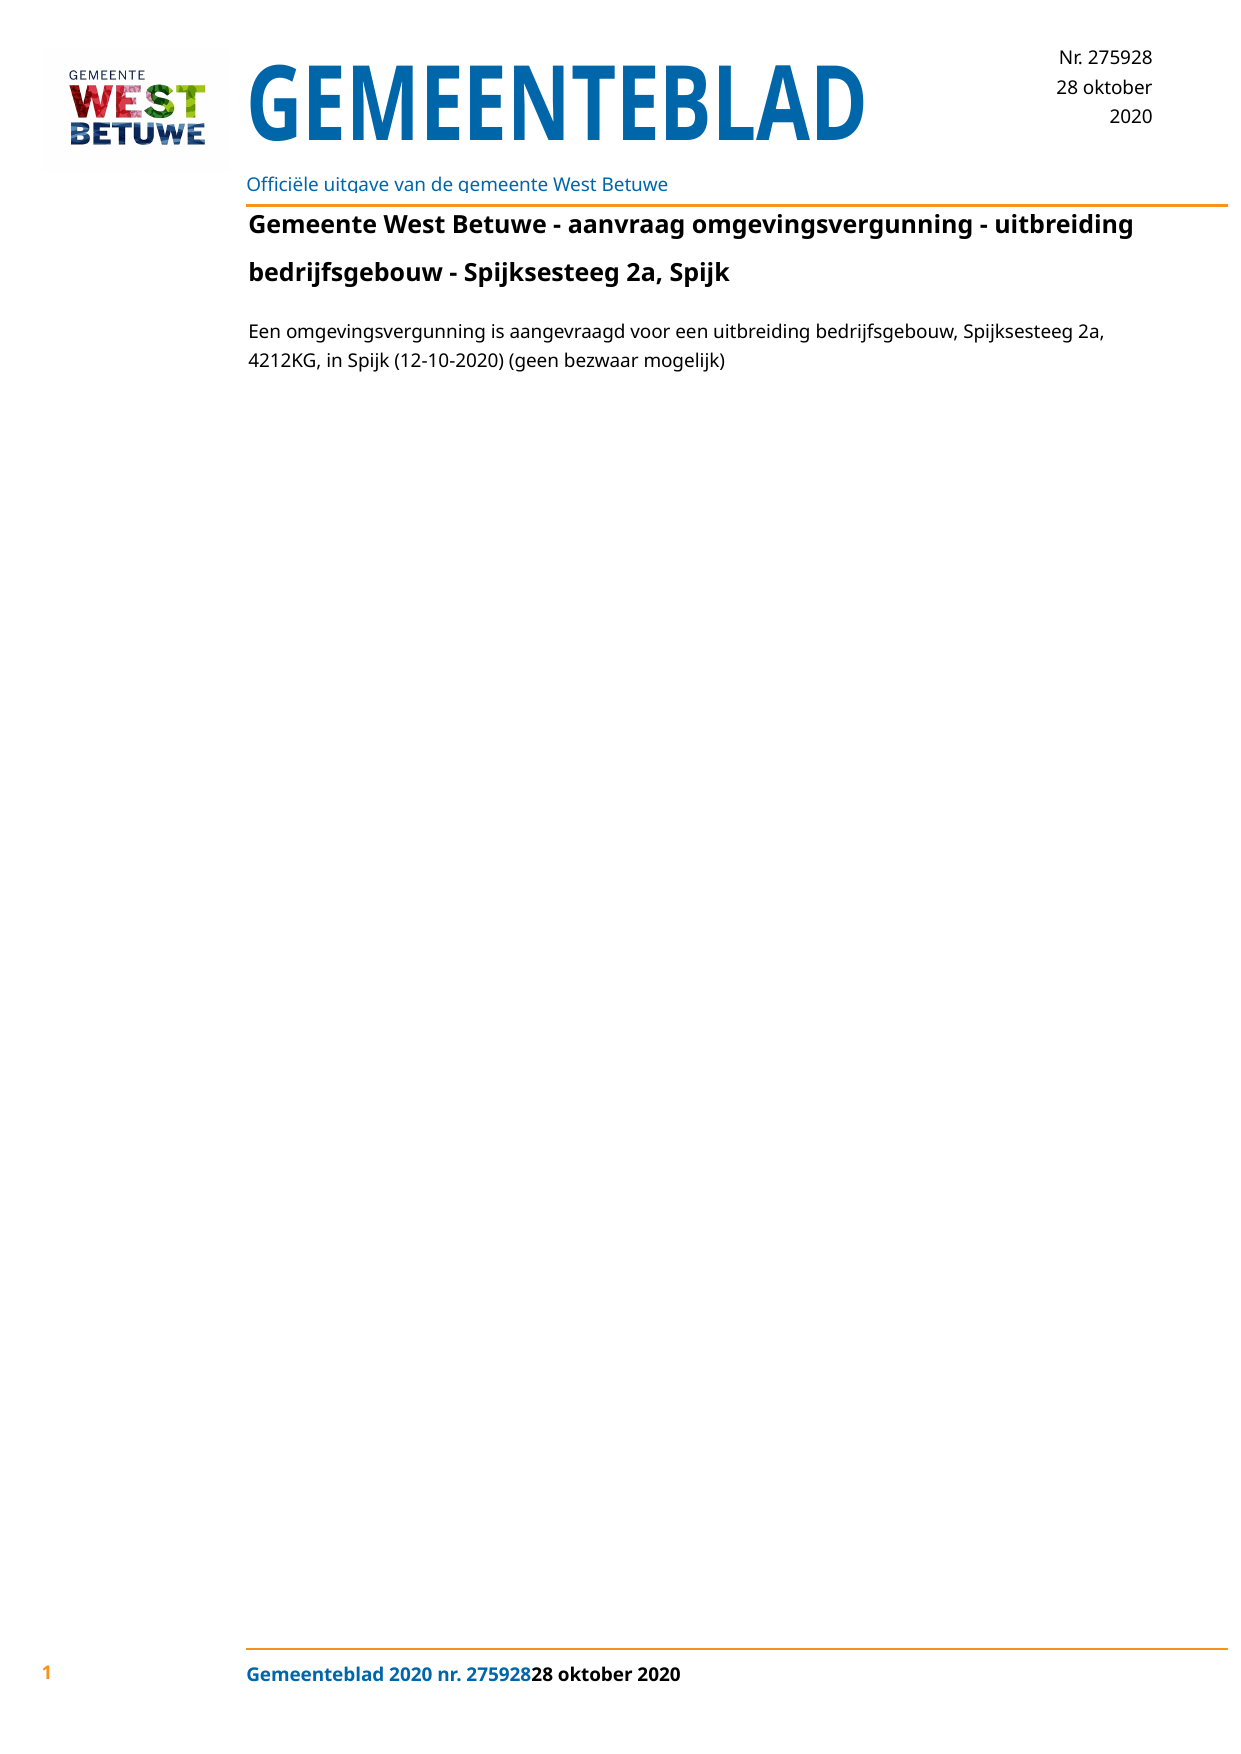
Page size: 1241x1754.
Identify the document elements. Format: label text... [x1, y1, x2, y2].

picture [41, 47, 231, 172]
text Gemeente West Betuwe - aanvraag omgevingsvergunning - uitbreiding bedrijfsgebouw - Spijksesteeg 2a, Spijk [248, 207, 1152, 288]
text Een omgevingsvergunning is aangevraagd voor een uitbreiding bedrijfsgebouw, Spijksesteeg 2a, 4212KG, in Spijk (12-10-2020) (geen bezwaar mogelijk) [248, 318, 1152, 373]
